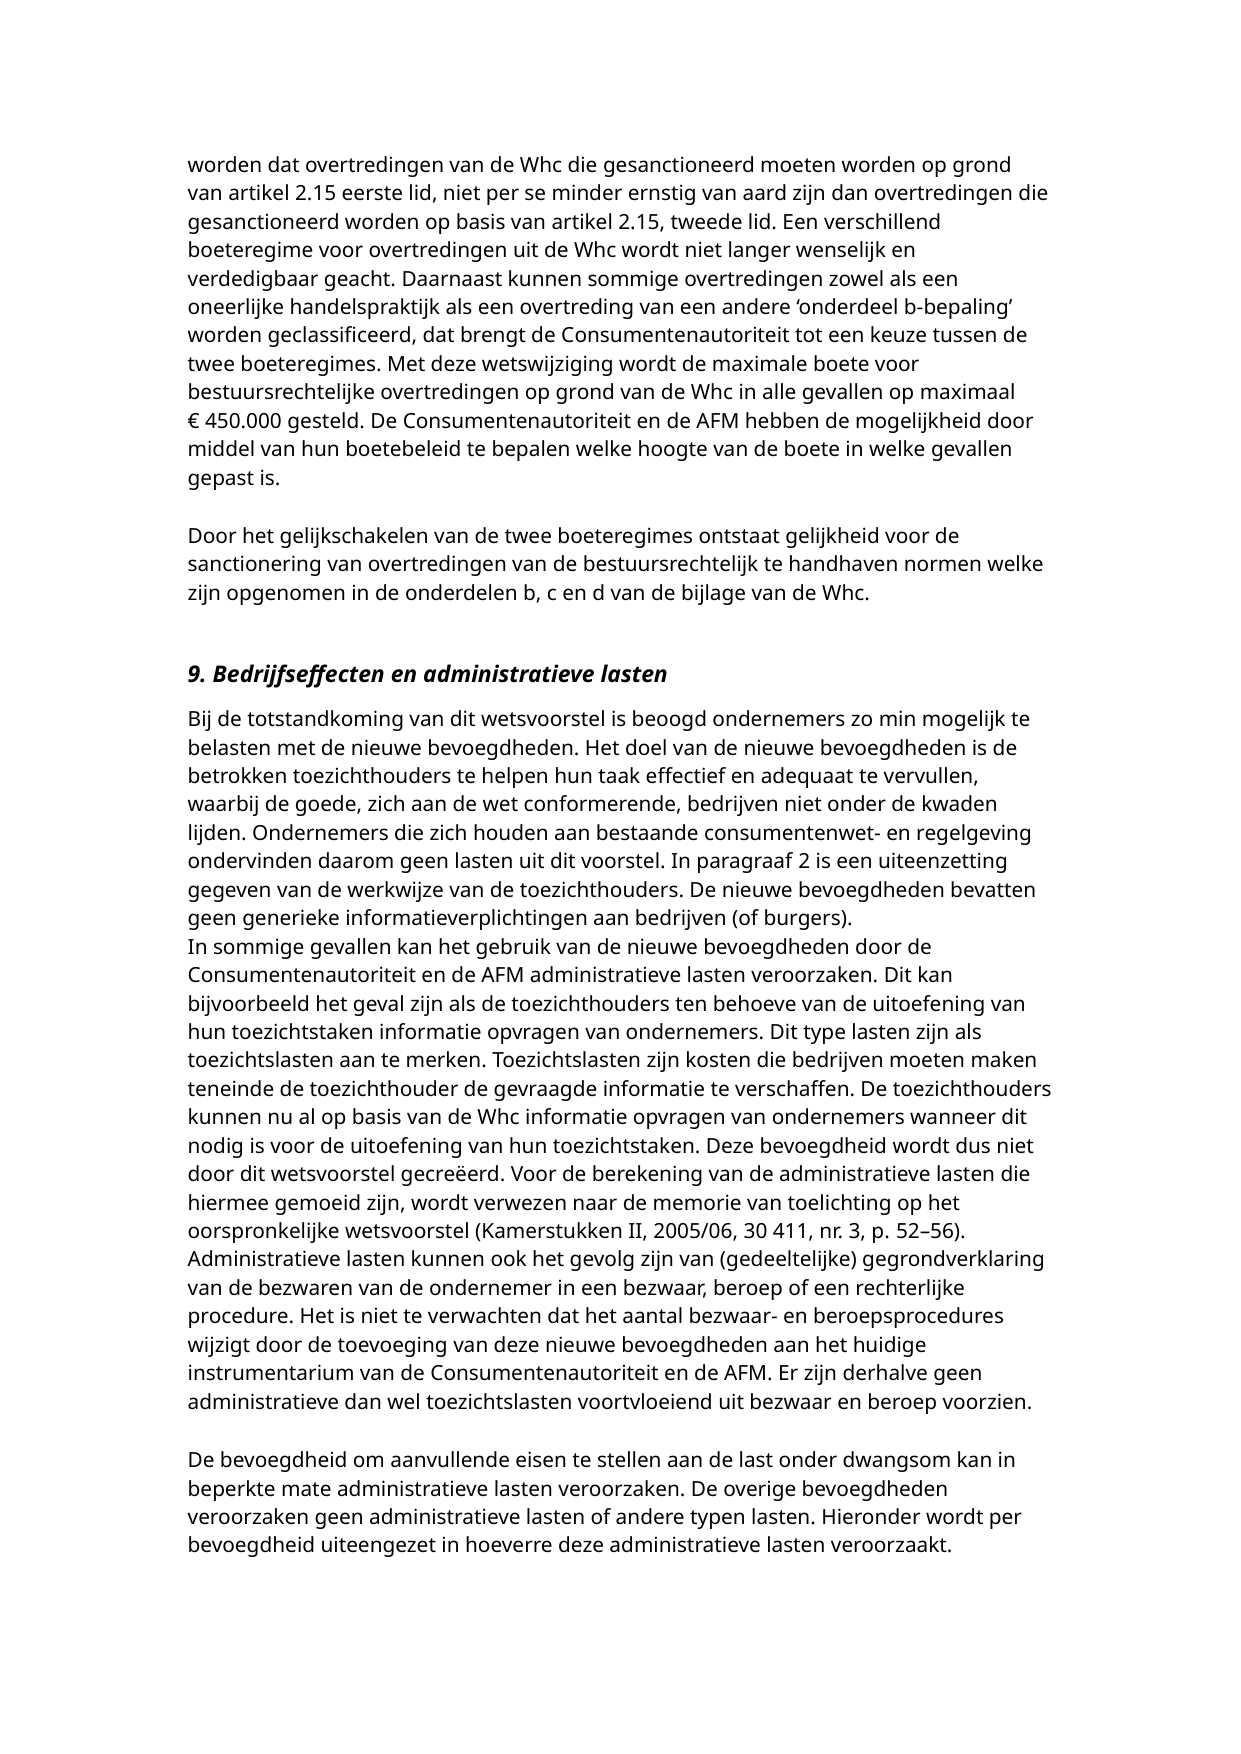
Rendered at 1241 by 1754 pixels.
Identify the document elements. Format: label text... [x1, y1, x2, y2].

text Bij de totstandkoming van dit wetsvoorstel is beoogd ondernemers zo min mogelijk te belasten met de nieuwe bevoegdheden. Het doel van de nieuwe bevoegdheden is de betrokken toezichthouders te helpen hun taak effectief en adequaat te vervullen, waarbij de goede, zich aan de wet conformerende, bedrijven niet onder de kwaden lijden. Ondernemers die zich houden aan bestaande consumentenwet- en regelgeving ondervinden daarom geen lasten uit dit voorstel. In paragraaf 2 is een uiteenzetting gegeven van de werkwijze van de toezichthouders. De nieuwe bevoegdheden bevatten geen generieke informatieverplichtingen aan bedrijven (of burgers). [187, 704, 1053, 932]
text worden dat overtredingen van de Whc die gesanctioneerd moeten worden op grond van artikel 2.15 eerste lid, niet per se minder ernstig van aard zijn dan overtredingen die gesanctioneerd worden op basis van artikel 2.15, tweede lid. Een verschillend boeteregime voor overtredingen uit de Whc wordt niet langer wenselijk en verdedigbaar geacht. Daarnaast kunnen sommige overtredingen zowel als een oneerlijke handelspraktijk als een overtreding van een andere ‘onderdeel b-bepaling’ worden geclassificeerd, dat brengt de Consumentenautoriteit tot een keuze tussen de twee boeteregimes. Met deze wetswijziging wordt de maximale boete voor bestuursrechtelijke overtredingen op grond van de Whc in alle gevallen op maximaal € 450.000 gesteld. De Consumentenautoriteit en de AFM hebben de mogelijkheid door middel van hun boetebeleid te bepalen welke hoogte van de boete in welke gevallen gepast is. [187, 150, 1053, 491]
subtitle 9. Bedrijfseffecten en administratieve lasten [187, 658, 1053, 689]
text In sommige gevallen kan het gebruik van de nieuwe bevoegdheden door de Consumentenautoriteit en de AFM administratieve lasten veroorzaken. Dit kan bijvoorbeeld het geval zijn als de toezichthouders ten behoeve van de uitoefening van hun toezichtstaken informatie opvragen van ondernemers. Dit type lasten zijn als toezichtslasten aan te merken. Toezichtslasten zijn kosten die bedrijven moeten maken teneinde de toezichthouder de gevraagde informatie te verschaffen. De toezichthouders kunnen nu al op basis van de Whc informatie opvragen van ondernemers wanneer dit nodig is voor de uitoefening van hun toezichtstaken. Deze bevoegdheid wordt dus niet door dit wetsvoorstel gecreëerd. Voor de berekening van de administratieve lasten die hiermee gemoeid zijn, wordt verwezen naar de memorie van toelichting op het oorspronkelijke wetsvoorstel (Kamerstukken II, 2005/06, 30 411, nr. 3, p. 52–56). [187, 932, 1053, 1244]
text Door het gelijkschakelen van de twee boeteregimes ontstaat gelijkheid voor de sanctionering van overtredingen van de bestuursrechtelijk te handhaven normen welke zijn opgenomen in de onderdelen b, c en d van de bijlage van de Whc. [187, 521, 1053, 606]
text De bevoegdheid om aanvullende eisen te stellen aan de last onder dwangsom kan in beperkte mate administratieve lasten veroorzaken. De overige bevoegdheden veroorzaken geen administratieve lasten of andere typen lasten. Hieronder wordt per bevoegdheid uiteengezet in hoeverre deze administratieve lasten veroorzaakt. [187, 1445, 1053, 1559]
text Administratieve lasten kunnen ook het gevolg zijn van (gedeeltelijke) gegrondverklaring van de bezwaren van de ondernemer in een bezwaar, beroep of een rechterlijke procedure. Het is niet te verwachten dat het aantal bezwaar- en beroepsprocedures wijzigt door de toevoeging van deze nieuwe bevoegdheden aan het huidige instrumentarium van de Consumentenautoriteit en de AFM. Er zijn derhalve geen administratieve dan wel toezichtslasten voortvloeiend uit bezwaar en beroep voorzien. [187, 1244, 1053, 1415]
